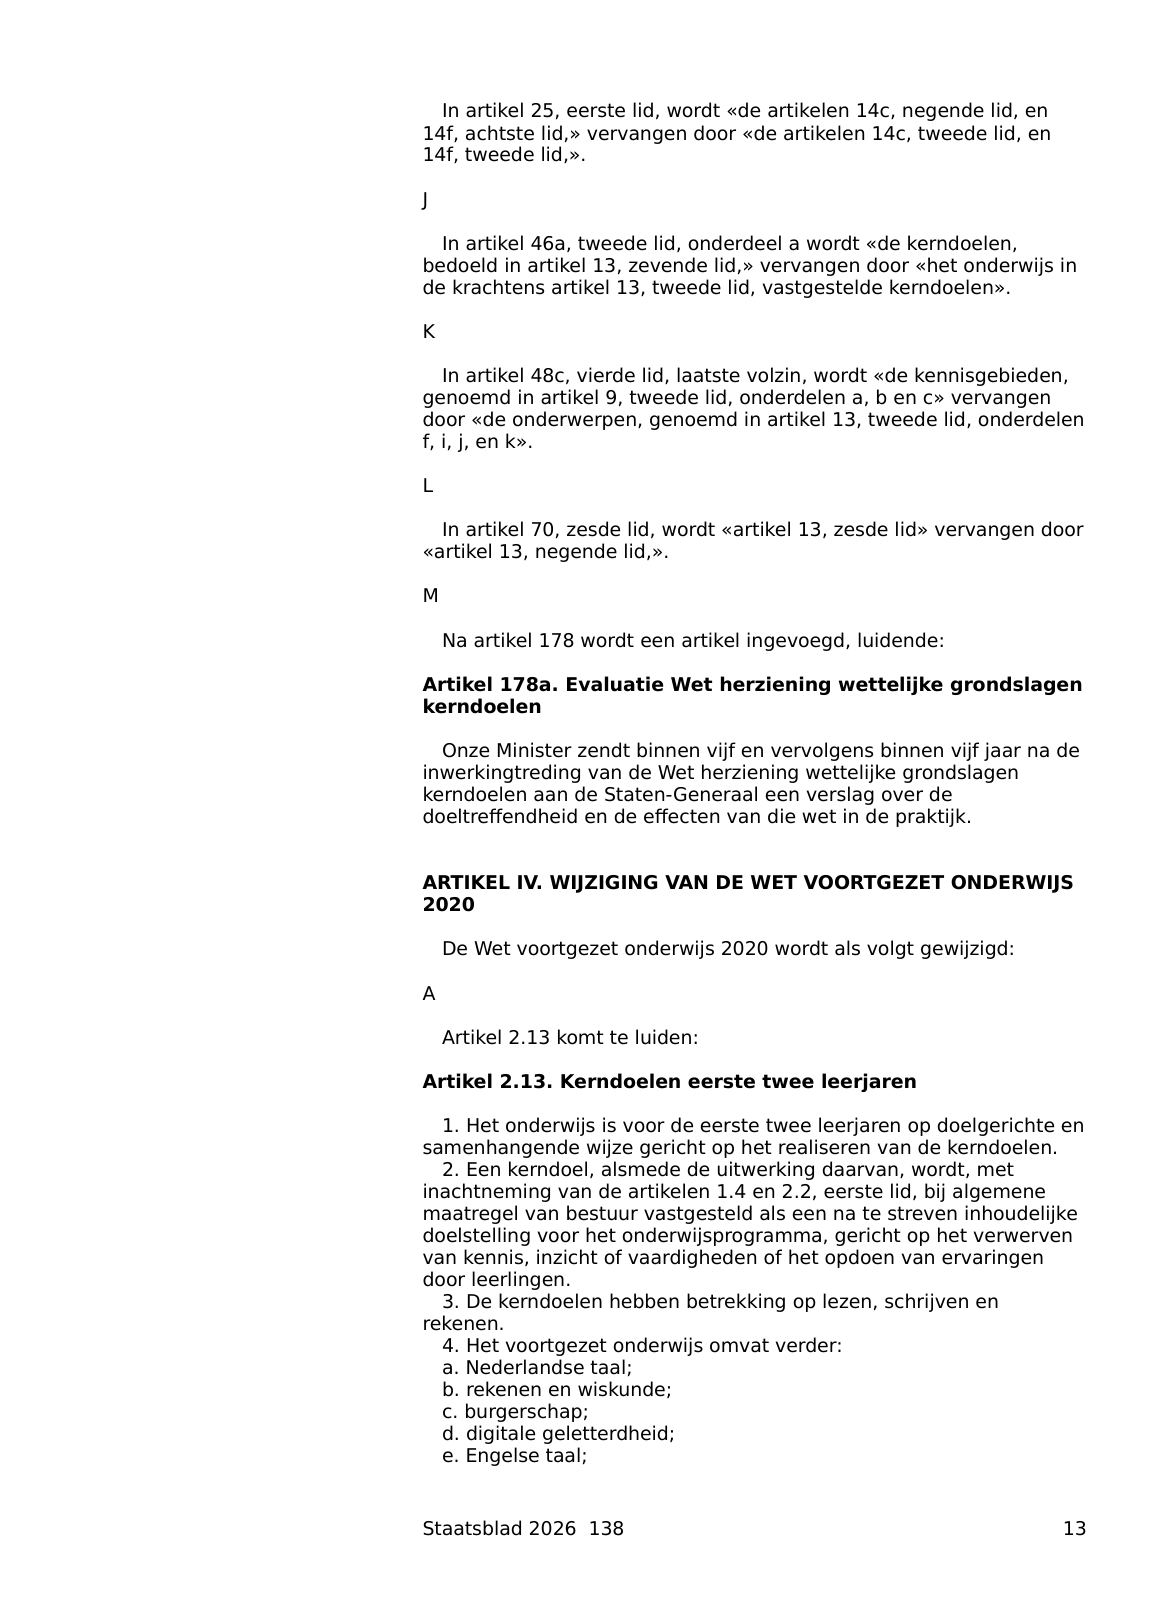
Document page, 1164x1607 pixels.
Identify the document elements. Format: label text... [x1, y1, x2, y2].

text e. Engelse taal; [422, 1445, 1087, 1467]
subtitle Artikel 178a. Evaluatie Wet herziening wettelijke grondslagen kerndoelen [422, 674, 1087, 718]
text K [422, 321, 1087, 343]
text a. Nederlandse taal; [422, 1357, 1087, 1379]
text 3. De kerndoelen hebben betrekking op lezen, schrijven en rekenen. [422, 1291, 1087, 1335]
text A [422, 982, 1087, 1004]
text J [422, 188, 1087, 211]
text Na artikel 178 wordt een artikel ingevoegd, luidende: [422, 629, 1087, 652]
text b. rekenen en wiskunde; [422, 1379, 1087, 1401]
text In artikel 25, eerste lid, wordt «de artikelen 14c, negende lid, en 14f, achtste lid,» vervangen door «de artikelen 14c, tweede lid, en 14f, tweede lid,». [422, 100, 1087, 166]
text In artikel 46a, tweede lid, onderdeel a wordt «de kerndoelen, bedoeld in artikel 13, zevende lid,» vervangen door «het onderwijs in de krachtens artikel 13, tweede lid, vastgestelde kerndoelen». [422, 233, 1087, 299]
text 1. Het onderwijs is voor de eerste twee leerjaren op doelgerichte en samenhangende wijze gericht op het realiseren van de kerndoelen. [422, 1115, 1087, 1159]
text De Wet voortgezet onderwijs 2020 wordt als volgt gewijzigd: [422, 938, 1087, 960]
text c. burgerschap; [422, 1401, 1087, 1423]
subtitle Artikel 2.13. Kerndoelen eerste twee leerjaren [422, 1071, 1087, 1093]
text d. digitale geletterdheid; [422, 1423, 1087, 1445]
text L [422, 475, 1087, 497]
text In artikel 70, zesde lid, wordt «artikel 13, zesde lid» vervangen door «artikel 13, negende lid,». [422, 519, 1087, 563]
subtitle ARTIKEL IV. WIJZIGING VAN DE WET VOORTGEZET ONDERWIJS 2020 [422, 872, 1087, 916]
text 2. Een kerndoel, alsmede de uitwerking daarvan, wordt, met inachtneming van de artikelen 1.4 en 2.2, eerste lid, bij algemene maatregel van bestuur vastgesteld als een na te streven inhoudelijke doelstelling voor het onderwijsprogramma, gericht op het verwerven van kennis, inzicht of vaardigheden of het opdoen van ervaringen door leerlingen. [422, 1159, 1087, 1291]
text M [422, 585, 1087, 607]
text 4. Het voortgezet onderwijs omvat verder: [422, 1335, 1087, 1357]
text Artikel 2.13 komt te luiden: [422, 1027, 1087, 1049]
text In artikel 48c, vierde lid, laatste volzin, wordt «de kennisgebieden, genoemd in artikel 9, tweede lid, onderdelen a, b en c» vervangen door «de onderwerpen, genoemd in artikel 13, tweede lid, onderdelen f, i, j, en k». [422, 365, 1087, 453]
text Onze Minister zendt binnen vijf en vervolgens binnen vijf jaar na de inwerkingtreding van de Wet herziening wettelijke grondslagen kerndoelen aan de Staten-Generaal een verslag over de doeltreffendheid en de effecten van die wet in de praktijk. [422, 740, 1087, 828]
